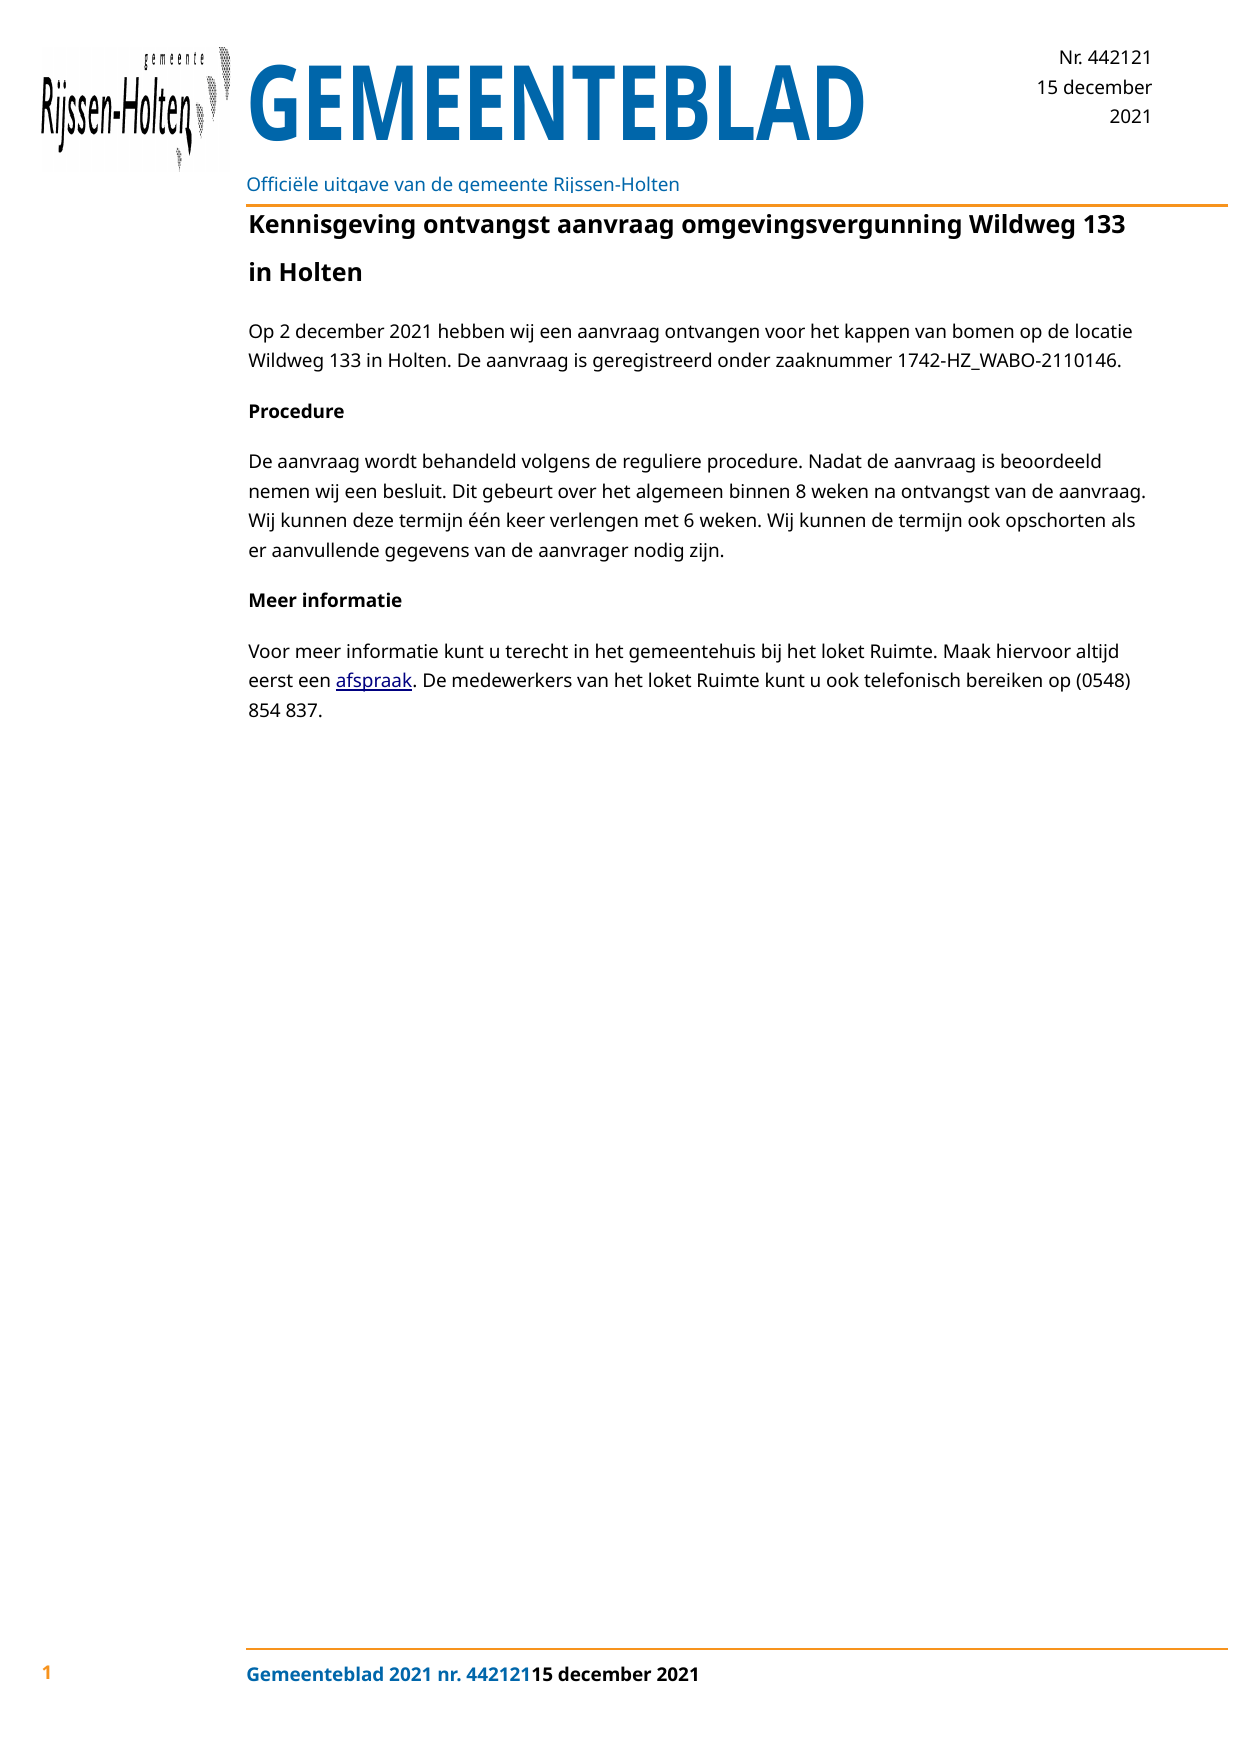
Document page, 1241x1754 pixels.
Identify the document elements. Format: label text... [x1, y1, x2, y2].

text Op 2 december 2021 hebben wij een aanvraag ontvangen voor het kappen van bomen op de locatie Wildweg 133 in Holten. De aanvraag is geregistreerd onder zaaknummer 1742-HZ_WABO-2110146. [248, 318, 1152, 373]
picture [41, 47, 231, 172]
text Meer informatie [248, 587, 1152, 613]
text Kennisgeving ontvangst aanvraag omgevingsvergunning Wildweg 133 in Holten [248, 207, 1152, 288]
text De aanvraag wordt behandeld volgens de reguliere procedure. Nadat de aanvraag is beoordeeld nemen wij een besluit. Dit gebeurt over het algemeen binnen 8 weken na ontvangst van de aanvraag. Wij kunnen deze termijn één keer verlengen met 6 weken. Wij kunnen de termijn ook opschorten als er aanvullende gegevens van de aanvrager nodig zijn. [248, 448, 1152, 563]
text Voor meer informatie kunt u terecht in het gemeentehuis bij het loket Ruimte. Maak hiervoor altijd eerst een afspraak. De medewerkers van het loket Ruimte kunt u ook telefonisch bereiken op (0548) 854 837. [248, 638, 1152, 723]
text Procedure [248, 398, 1152, 424]
